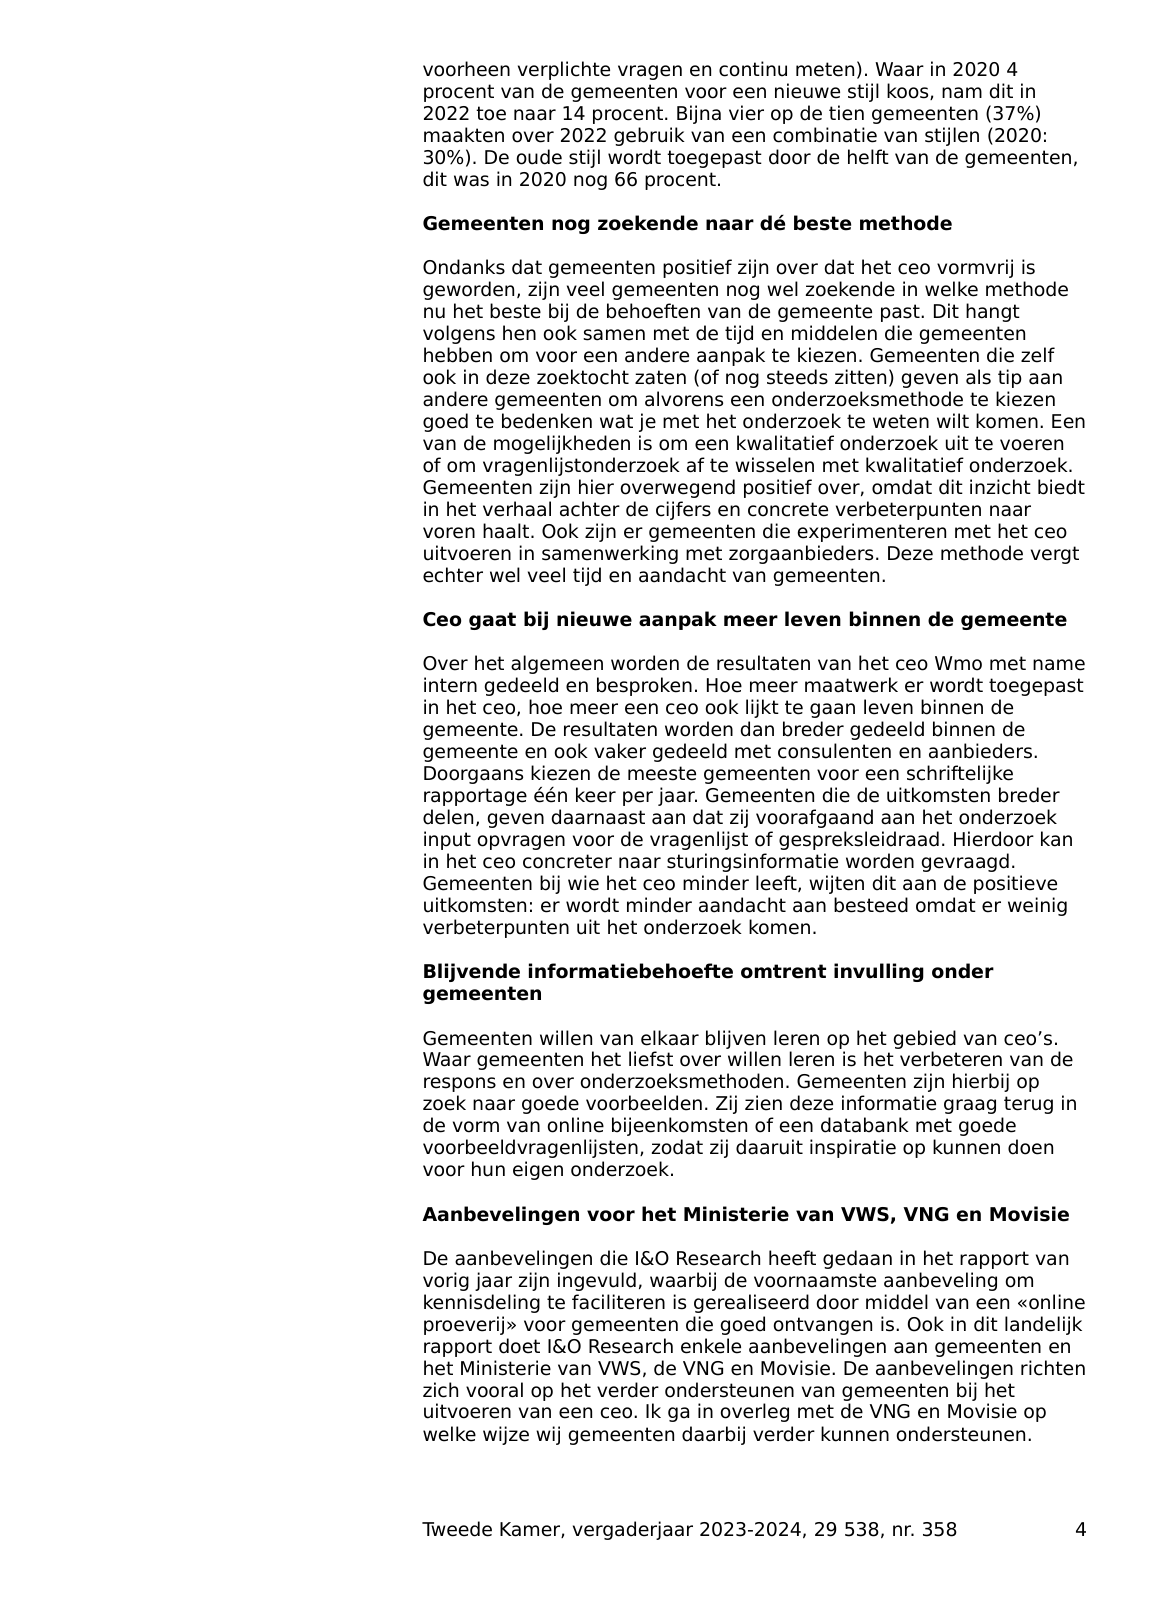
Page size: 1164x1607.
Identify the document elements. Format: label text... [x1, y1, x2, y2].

text Over het algemeen worden de resultaten van het ceo Wmo met name intern gedeeld en besproken. Hoe meer maatwerk er wordt toegepast in het ceo, hoe meer een ceo ook lijkt te gaan leven binnen de gemeente. De resultaten worden dan breder gedeeld binnen de gemeente en ook vaker gedeeld met consulenten en aanbieders. Doorgaans kiezen de meeste gemeenten voor een schriftelijke rapportage één keer per jaar. Gemeenten die de uitkomsten breder delen, geven daarnaast aan dat zij voorafgaand aan het onderzoek input opvragen voor de vragenlijst of gespreksleidraad. Hierdoor kan in het ceo concreter naar sturingsinformatie worden gevraagd. Gemeenten bij wie het ceo minder leeft, wijten dit aan de positieve uitkomsten: er wordt minder aandacht aan besteed omdat er weinig verbeterpunten uit het onderzoek komen. [422, 653, 1087, 939]
text Ondanks dat gemeenten positief zijn over dat het ceo vormvrij is geworden, zijn veel gemeenten nog wel zoekende in welke methode nu het beste bij de behoeften van de gemeente past. Dit hangt volgens hen ook samen met de tijd en middelen die gemeenten hebben om voor een andere aanpak te kiezen. Gemeenten die zelf ook in deze zoektocht zaten (of nog steeds zitten) geven als tip aan andere gemeenten om alvorens een onderzoeksmethode te kiezen goed te bedenken wat je met het onderzoek te weten wilt komen. Een van de mogelijkheden is om een kwalitatief onderzoek uit te voeren of om vragenlijstonderzoek af te wisselen met kwalitatief onderzoek. Gemeenten zijn hier overwegend positief over, omdat dit inzicht biedt in het verhaal achter de cijfers en concrete verbeterpunten naar voren haalt. Ook zijn er gemeenten die experimenteren met het ceo uitvoeren in samenwerking met zorgaanbieders. Deze methode vergt echter wel veel tijd en aandacht van gemeenten. [422, 257, 1087, 587]
subtitle Gemeenten nog zoekende naar dé beste methode [422, 213, 1087, 235]
text voorheen verplichte vragen en continu meten). Waar in 2020 4 procent van de gemeenten voor een nieuwe stijl koos, nam dit in 2022 toe naar 14 procent. Bijna vier op de tien gemeenten (37%) maakten over 2022 gebruik van een combinatie van stijlen (2020: 30%). De oude stijl wordt toegepast door de helft van de gemeenten, dit was in 2020 nog 66 procent. [422, 59, 1087, 191]
text De aanbevelingen die I&O Research heeft gedaan in het rapport van vorig jaar zijn ingevuld, waarbij de voornaamste aanbeveling om kennisdeling te faciliteren is gerealiseerd door middel van een «online proeverij» voor gemeenten die goed ontvangen is. Ook in dit landelijk rapport doet I&O Research enkele aanbevelingen aan gemeenten en het Ministerie van VWS, de VNG en Movisie. De aanbevelingen richten zich vooral op het verder ondersteunen van gemeenten bij het uitvoeren van een ceo. Ik ga in overleg met de VNG en Movisie op welke wijze wij gemeenten daarbij verder kunnen ondersteunen. [422, 1248, 1087, 1445]
subtitle Blijvende informatiebehoefte omtrent invulling onder gemeenten [422, 961, 1087, 1005]
subtitle Ceo gaat bij nieuwe aanpak meer leven binnen de gemeente [422, 609, 1087, 631]
text Gemeenten willen van elkaar blijven leren op het gebied van ceo’s. Waar gemeenten het liefst over willen leren is het verbeteren van de respons en over onderzoeksmethoden. Gemeenten zijn hierbij op zoek naar goede voorbeelden. Zij zien deze informatie graag terug in de vorm van online bijeenkomsten of een databank met goede voorbeeldvragenlijsten, zodat zij daaruit inspiratie op kunnen doen voor hun eigen onderzoek. [422, 1027, 1087, 1181]
subtitle Aanbevelingen voor het Ministerie van VWS, VNG en Movisie [422, 1203, 1087, 1225]
